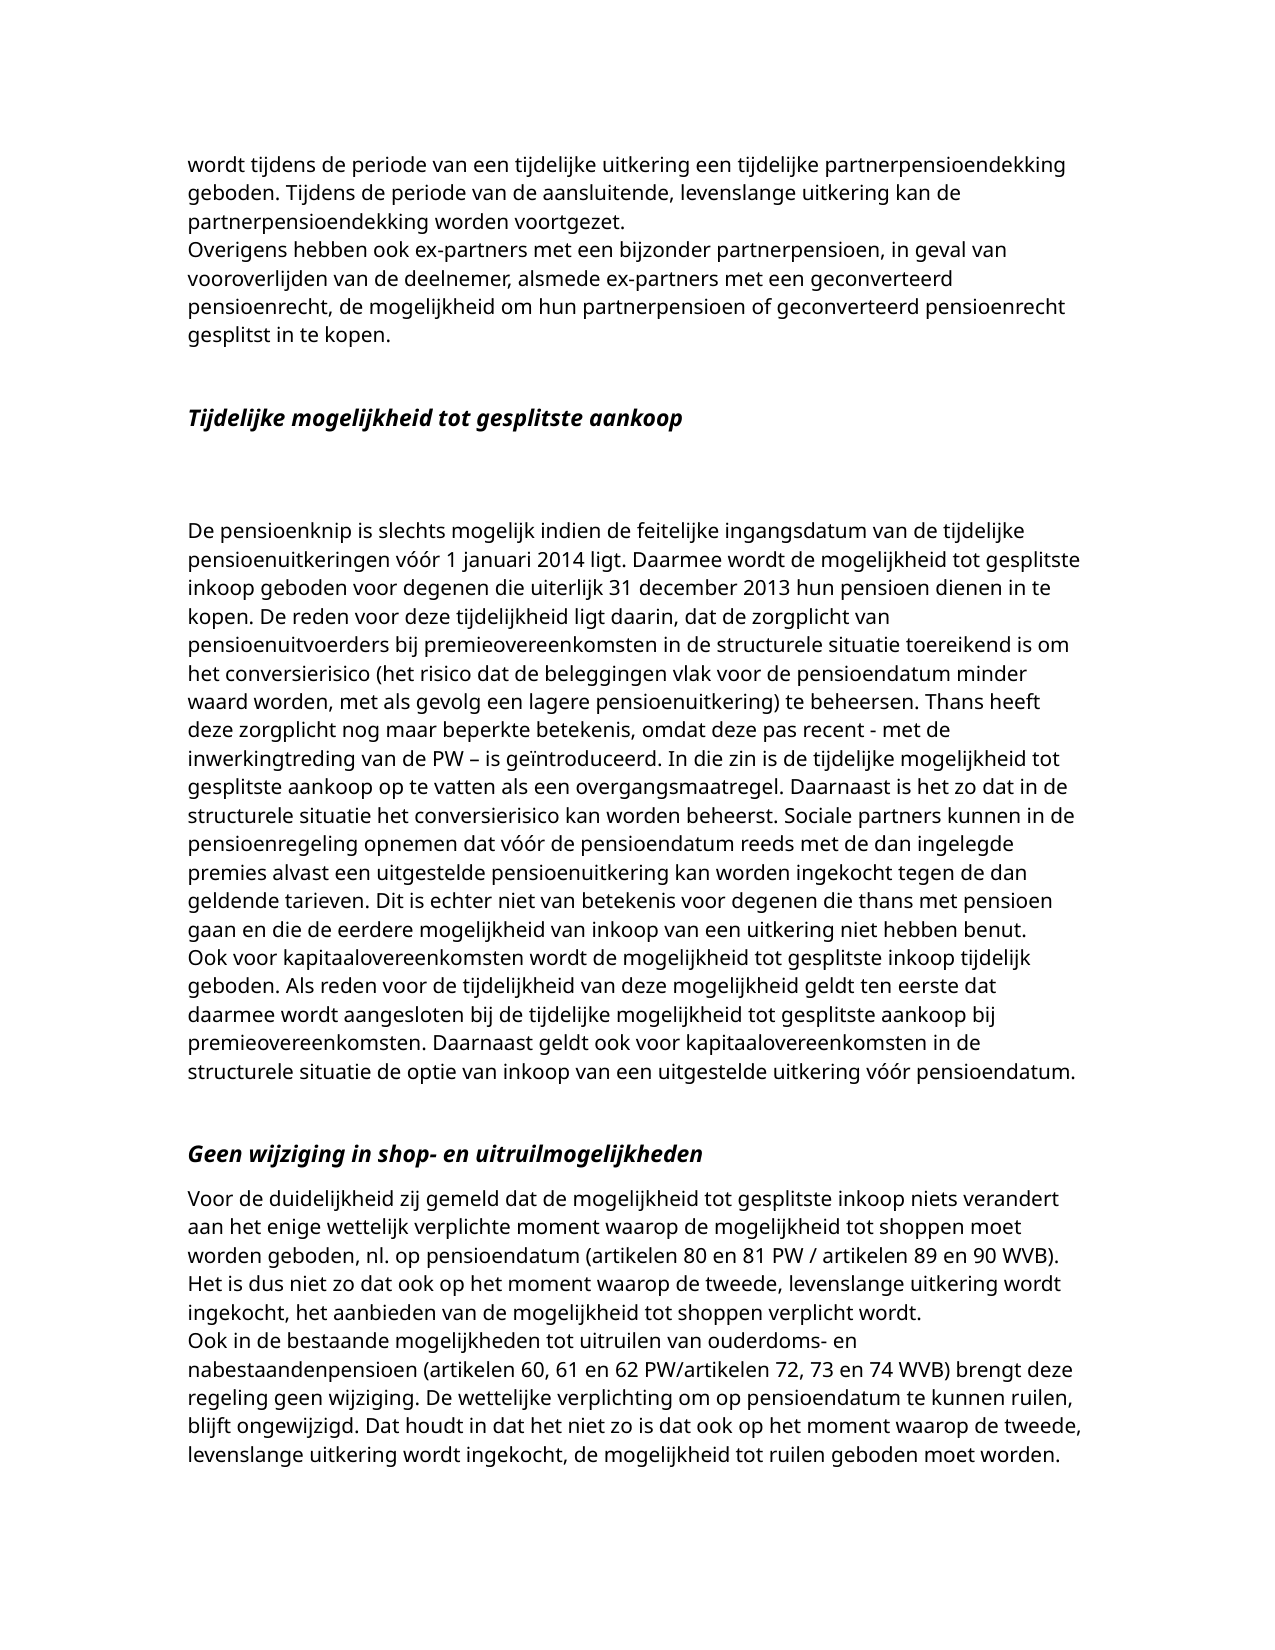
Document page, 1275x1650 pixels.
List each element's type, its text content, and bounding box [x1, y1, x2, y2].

text Tijdelijke mogelijkheid tot gesplitste aankoop [187, 402, 1087, 433]
text De pensioenknip is slechts mogelijk indien de feitelijke ingangsdatum van de tijdelijke pensioenuitkeringen vóór 1 januari 2014 ligt. Daarmee wordt de mogelijkheid tot gesplitste inkoop geboden voor degenen die uiterlijk 31 december 2013 hun pensioen dienen in te kopen. De reden voor deze tijdelijkheid ligt daarin, dat de zorgplicht van pensioenuitvoerders bij premieovereenkomsten in de structurele situatie toereikend is om het conversierisico (het risico dat de beleggingen vlak voor de pensioendatum minder waard worden, met als gevolg een lagere pensioenuitkering) te beheersen. Thans heeft deze zorgplicht nog maar beperkte betekenis, omdat deze pas recent - met de inwerkingtreding van de PW – is geïntroduceerd. In die zin is de tijdelijke mogelijkheid tot gesplitste aankoop op te vatten als een overgangsmaatregel. Daarnaast is het zo dat in de structurele situatie het conversierisico kan worden beheerst. Sociale partners kunnen in de pensioenregeling opnemen dat vóór de pensioendatum reeds met de dan ingelegde premies alvast een uitgestelde pensioenuitkering kan worden ingekocht tegen de dan geldende tarieven. Dit is echter niet van betekenis voor degenen die thans met pensioen gaan en die de eerdere mogelijkheid van inkoop van een uitkering niet hebben benut. [187, 517, 1087, 943]
text Ook voor kapitaalovereenkomsten wordt de mogelijkheid tot gesplitste inkoop tijdelijk geboden. Als reden voor de tijdelijkheid van deze mogelijkheid geldt ten eerste dat daarmee wordt aangesloten bij de tijdelijke mogelijkheid tot gesplitste aankoop bij premieovereenkomsten. Daarnaast geldt ook voor kapitaalovereenkomsten in de structurele situatie de optie van inkoop van een uitgestelde uitkering vóór pensioendatum. [187, 943, 1087, 1085]
text Ook in de bestaande mogelijkheden tot uitruilen van ouderdoms- en nabestaandenpensioen (artikelen 60, 61 en 62 PW/artikelen 72, 73 en 74 WVB) brengt deze regeling geen wijziging. De wettelijke verplichting om op pensioendatum te kunnen ruilen, blijft ongewijzigd. Dat houdt in dat het niet zo is dat ook op het moment waarop de tweede, levenslange uitkering wordt ingekocht, de mogelijkheid tot ruilen geboden moet worden. [187, 1326, 1087, 1468]
text Voor de duidelijkheid zij gemeld dat de mogelijkheid tot gesplitste inkoop niets verandert aan het enige wettelijk verplichte moment waarop de mogelijkheid tot shoppen moet worden geboden, nl. op pensioendatum (artikelen 80 en 81 PW / artikelen 89 en 90 WVB). Het is dus niet zo dat ook op het moment waarop de tweede, levenslange uitkering wordt ingekocht, het aanbieden van de mogelijkheid tot shoppen verplicht wordt. [187, 1184, 1087, 1326]
text Geen wijziging in shop- en uitruilmogelijkheden [187, 1138, 1087, 1169]
text wordt tijdens de periode van een tijdelijke uitkering een tijdelijke partnerpensioendekking geboden. Tijdens de periode van de aansluitende, levenslange uitkering kan de partnerpensioendekking worden voortgezet. [187, 150, 1087, 235]
text Overigens hebben ook ex-partners met een bijzonder partnerpensioen, in geval van vooroverlijden van de deelnemer, alsmede ex-partners met een geconverteerd pensioenrecht, de mogelijkheid om hun partnerpensioen of geconverteerd pensioenrecht gesplitst in te kopen. [187, 235, 1087, 349]
